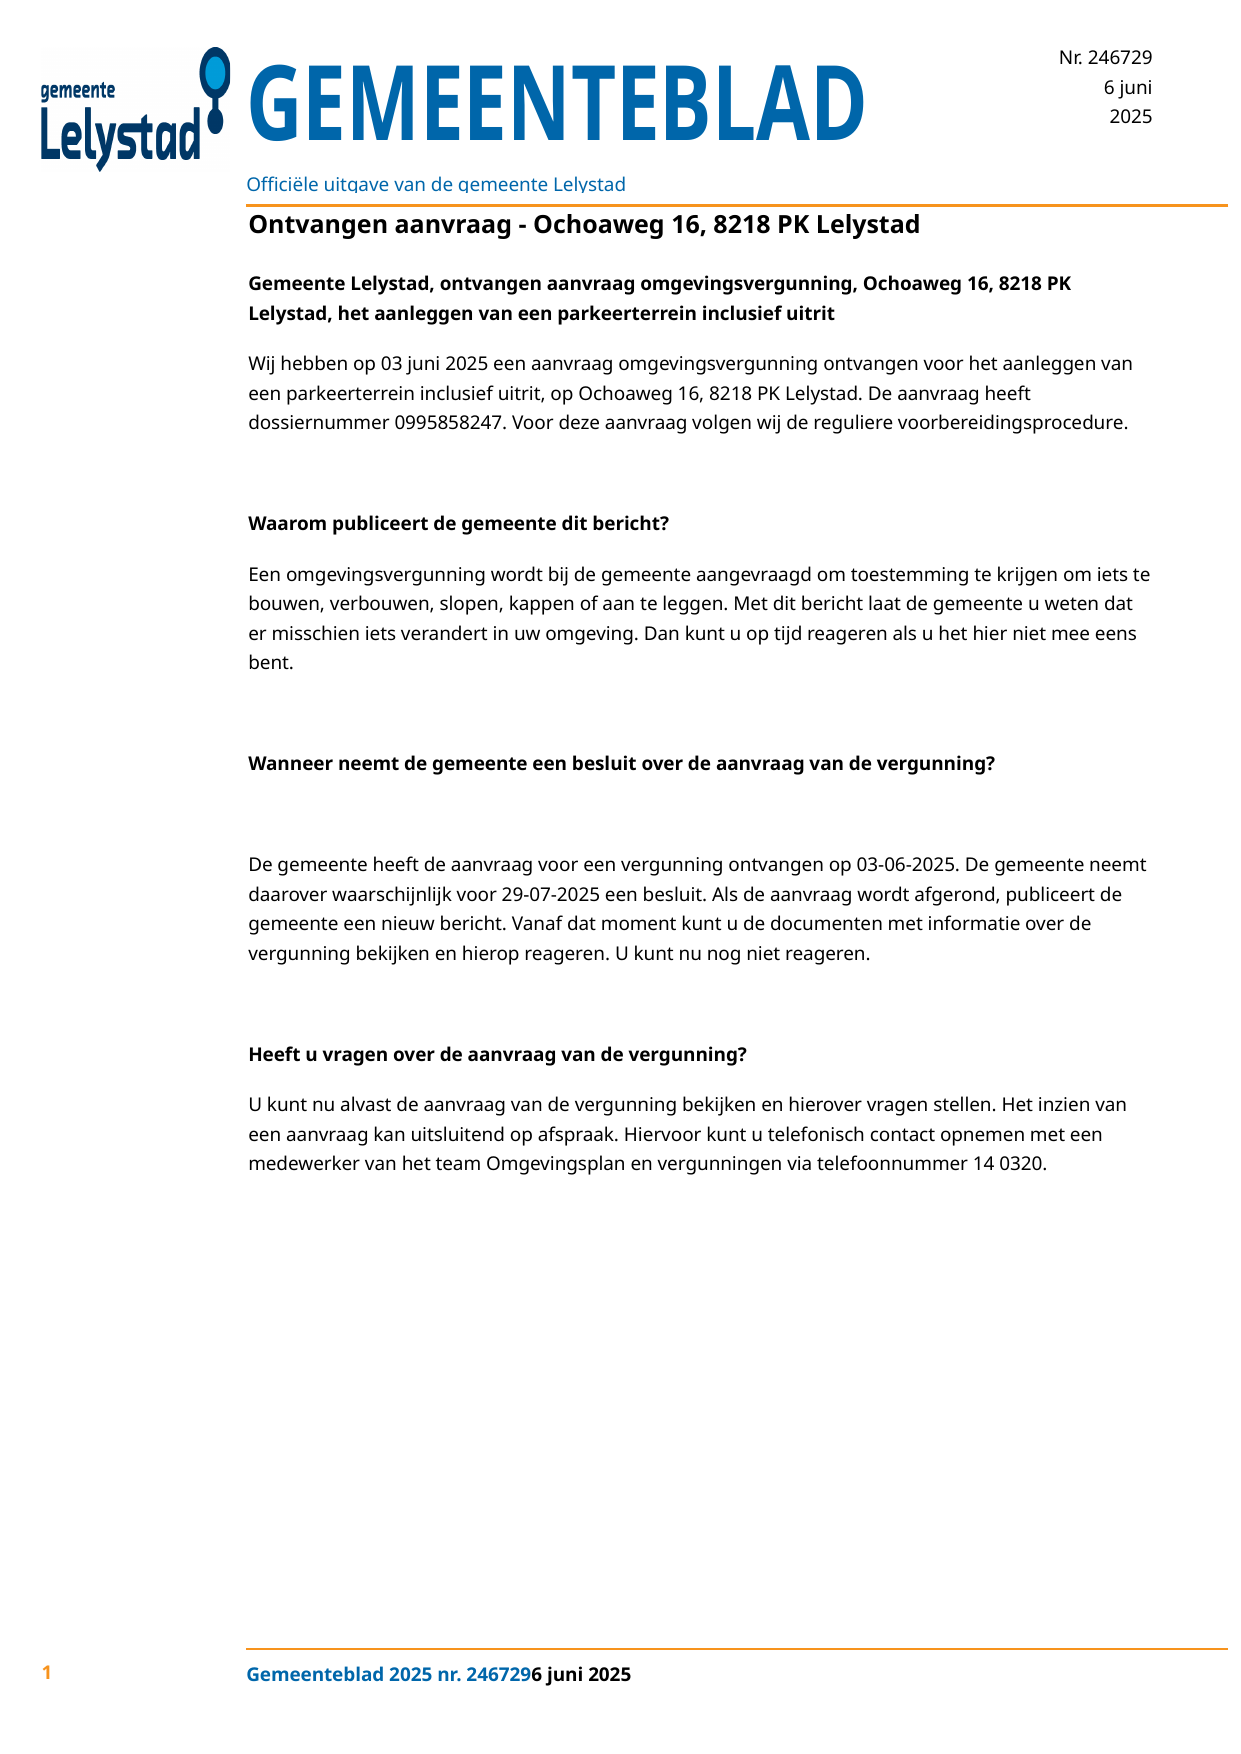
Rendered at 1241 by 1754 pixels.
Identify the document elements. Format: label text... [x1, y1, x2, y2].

text U kunt nu alvast de aanvraag van de vergunning bekijken en hierover vragen stellen. Het inzien van een aanvraag kan uitsluitend op afspraak. Hiervoor kunt u telefonisch contact opnemen met een medewerker van het team Omgevingsplan en vergunningen via telefoonnummer 14 0320. [248, 1091, 1152, 1176]
text Waarom publiceert de gemeente dit bericht? [248, 510, 1152, 536]
text Wij hebben op 03 juni 2025 een aanvraag omgevingsvergunning ontvangen voor het aanleggen van een parkeerterrein inclusief uitrit, op Ochoaweg 16, 8218 PK Lelystad. De aanvraag heeft dossiernummer 0995858247. Voor deze aanvraag volgen wij de reguliere voorbereidingsprocedure. [248, 350, 1152, 435]
text Gemeente Lelystad, ontvangen aanvraag omgevingsvergunning, Ochoaweg 16, 8218 PK Lelystad, het aanleggen van een parkeerterrein inclusief uitrit [248, 270, 1152, 326]
text Heeft u vragen over de aanvraag van de vergunning? [248, 1041, 1152, 1066]
text De gemeente heeft de aanvraag voor een vergunning ontvangen op 03-06-2025. De gemeente neemt daarover waarschijnlijk voor 29-07-2025 een besluit. Als de aanvraag wordt afgerond, publiceert de gemeente een nieuw bericht. Vanaf dat moment kunt u de documenten met informatie over de vergunning bekijken en hierop reageren. U kunt nu nog niet reageren. [248, 851, 1152, 966]
text Ontvangen aanvraag - Ochoaweg 16, 8218 PK Lelystad [248, 207, 1152, 241]
text Een omgevingsvergunning wordt bij de gemeente aangevraagd om toestemming te krijgen om iets te bouwen, verbouwen, slopen, kappen of aan te leggen. Met dit bericht laat de gemeente u weten dat er misschien iets verandert in uw omgeving. Dan kunt u op tijd reageren als u het hier niet mee eens bent. [248, 561, 1152, 675]
picture [41, 47, 231, 172]
text Wanneer neemt de gemeente een besluit over de aanvraag van de vergunning? [248, 750, 1152, 776]
